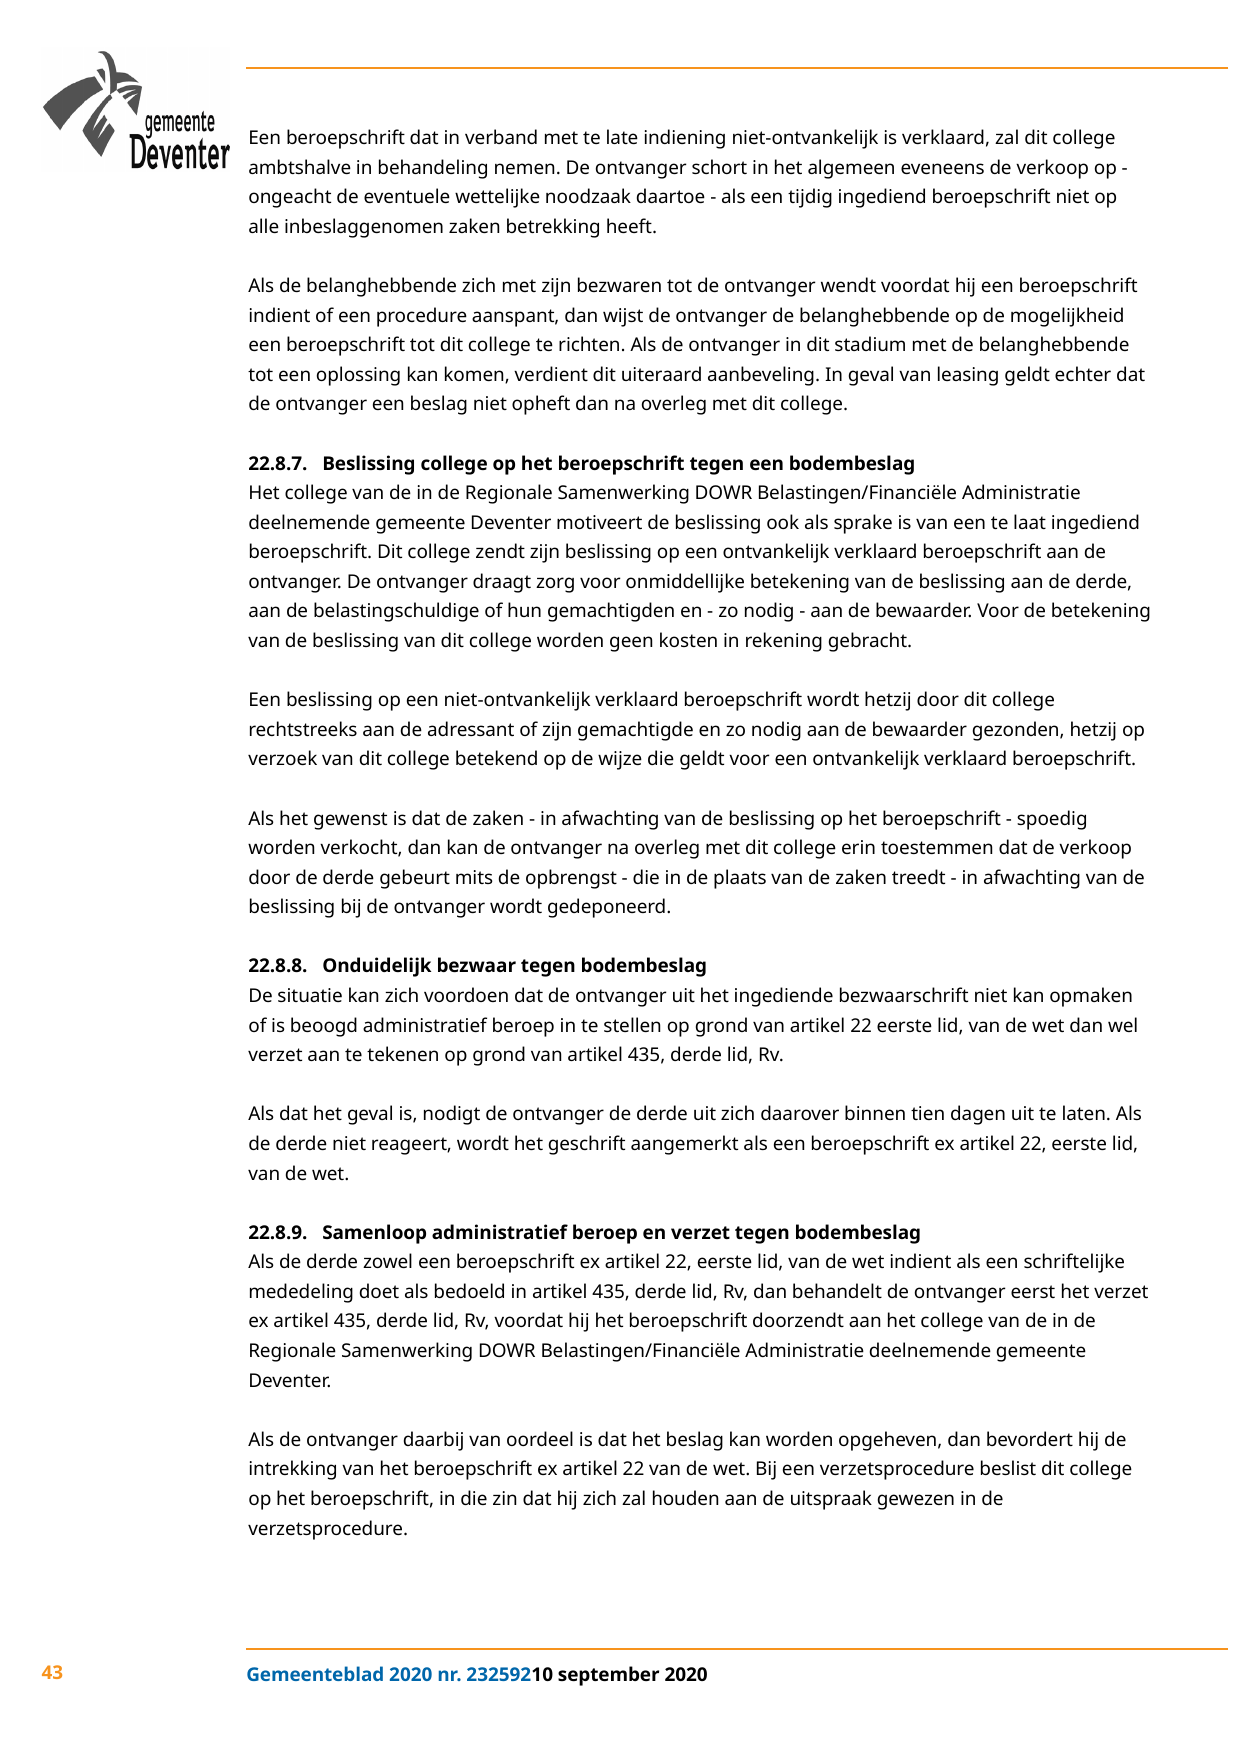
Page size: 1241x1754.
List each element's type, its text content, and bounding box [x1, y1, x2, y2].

text Als de ontvanger daarbij van oordeel is dat het beslag kan worden opgeheven, dan bevordert hij de intrekking van het beroepschrift ex artikel 22 van de wet. Bij een verzetsprocedure beslist dit college op het beroepschrift, in die zin dat hij zich zal houden aan de uitspraak gewezen in de verzetsprocedure. [248, 1426, 1152, 1541]
text Als de derde zowel een beroepschrift ex artikel 22, eerste lid, van de wet indient als een schriftelijke mededeling doet als bedoeld in artikel 435, derde lid, Rv, dan behandelt de ontvanger eerst het verzet ex artikel 435, derde lid, Rv, voordat hij het beroepschrift doorzendt aan het college van de in de Regionale Samenwerking DOWR Belastingen/Financiële Administratie deelnemende gemeente Deventer. [248, 1248, 1152, 1393]
text Als de belanghebbende zich met zijn bezwaren tot de ontvanger wendt voordat hij een beroepschrift indient of een procedure aanspant, dan wijst de ontvanger de belanghebbende op de mogelijkheid een beroepschrift tot dit college te richten. Als de ontvanger in dit stadium met de belanghebbende tot een oplossing kan komen, verdient dit uiteraard aanbeveling. In geval van leasing geldt echter dat de ontvanger een beslag niet opheft dan na overleg met dit college. [248, 272, 1152, 416]
text Een beroepschrift dat in verband met te late indiening niet-ontvankelijk is verklaard, zal dit college ambtshalve in behandeling nemen. De ontvanger schort in het algemeen eveneens de verkoop op - ongeacht de eventuele wettelijke noodzaak daartoe - als een tijdig ingediend beroepschrift niet op alle inbeslaggenomen zaken betrekking heeft. [248, 124, 1152, 239]
text Als dat het geval is, nodigt de ontvanger de derde uit zich daarover binnen tien dagen uit te laten. Als de derde niet reageert, wordt het geschrift aangemerkt als een beroepschrift ex artikel 22, eerste lid, van de wet. [248, 1101, 1152, 1186]
picture [41, 47, 231, 172]
text 22.8.9. Samenloop administratief beroep en verzet tegen bodembeslag [248, 1219, 1152, 1245]
text 22.8.8. Onduidelijk bezwaar tegen bodembeslag [248, 953, 1152, 978]
text 22.8.7. Beslissing college op het beroepschrift tegen een bodembeslag [248, 450, 1152, 476]
text Het college van de in de Regionale Samenwerking DOWR Belastingen/Financiële Administratie deelnemende gemeente Deventer motiveert de beslissing ook als sprake is van een te laat ingediend beroepschrift. Dit college zendt zijn beslissing op een ontvankelijk verklaard beroepschrift aan de ontvanger. De ontvanger draagt zorg voor onmiddellijke betekening van de beslissing aan de derde, aan de belastingschuldige of hun gemachtigden en - zo nodig - aan de bewaarder. Voor de betekening van de beslissing van dit college worden geen kosten in rekening gebracht. [248, 479, 1152, 653]
text De situatie kan zich voordoen dat de ontvanger uit het ingediende bezwaarschrift niet kan opmaken of is beoogd administratief beroep in te stellen op grond van artikel 22 eerste lid, van de wet dan wel verzet aan te tekenen op grond van artikel 435, derde lid, Rv. [248, 982, 1152, 1067]
text Een beslissing op een niet-ontvankelijk verklaard beroepschrift wordt hetzij door dit college rechtstreeks aan de adressant of zijn gemachtigde en zo nodig aan de bewaarder gezonden, hetzij op verzoek van dit college betekend op de wijze die geldt voor een ontvankelijk verklaard beroepschrift. [248, 686, 1152, 771]
text Als het gewenst is dat de zaken - in afwachting van de beslissing op het beroepschrift - spoedig worden verkocht, dan kan de ontvanger na overleg met dit college erin toestemmen dat de verkoop door de derde gebeurt mits de opbrengst - die in de plaats van de zaken treedt - in afwachting van de beslissing bij de ontvanger wordt gedeponeerd. [248, 805, 1152, 919]
